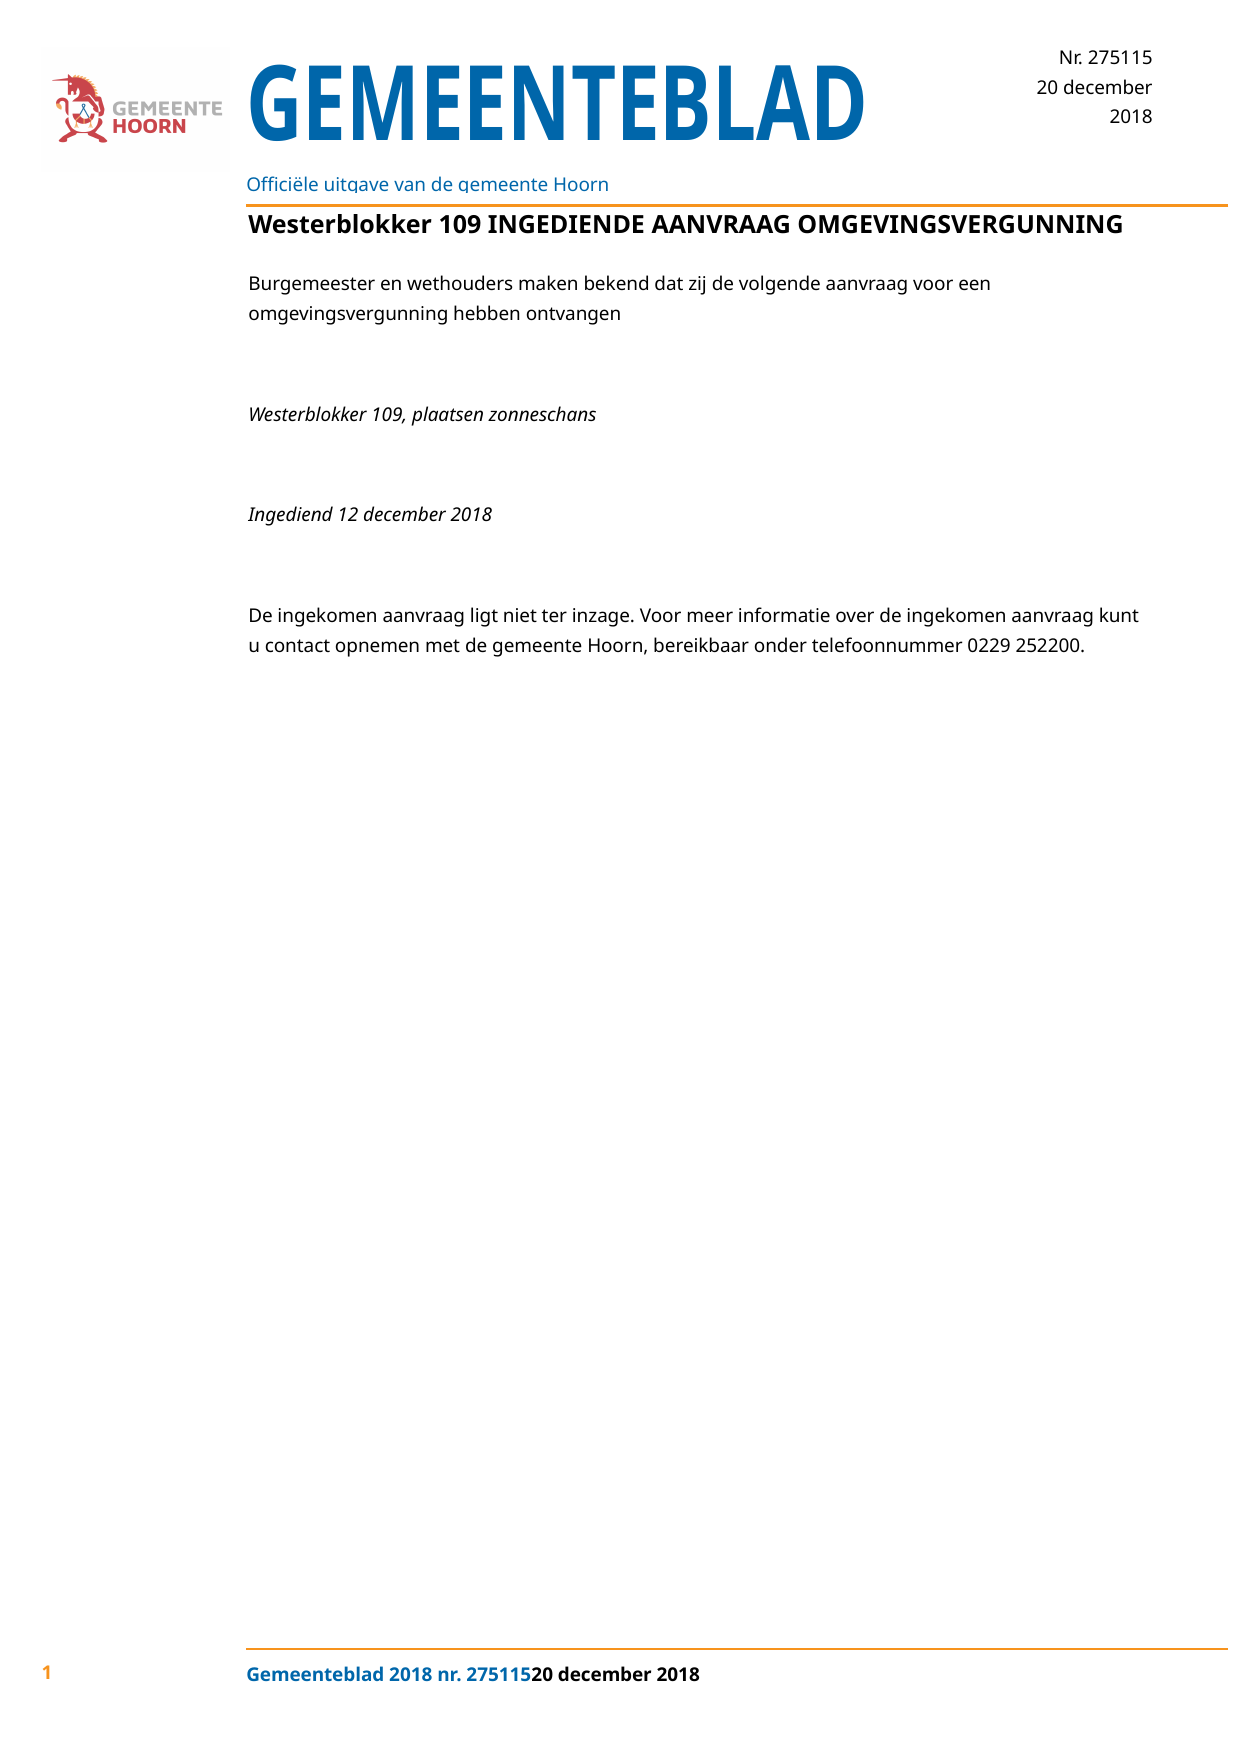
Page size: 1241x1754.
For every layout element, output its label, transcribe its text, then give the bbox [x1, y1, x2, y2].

text Westerblokker 109 INGEDIENDE AANVRAAG OMGEVINGSVERGUNNING [248, 207, 1152, 241]
text Westerblokker 109, plaatsen zonneschans [248, 401, 1152, 426]
text Burgemeester en wethouders maken bekend dat zij de volgende aanvraag voor een omgevingsvergunning hebben ontvangen [248, 270, 1152, 326]
text De ingekomen aanvraag ligt niet ter inzage. Voor meer informatie over de ingekomen aanvraag kunt u contact opnemen met de gemeente Hoorn, bereikbaar onder telefoonnummer 0229 252200. [248, 602, 1152, 658]
text Ingediend 12 december 2018 [248, 502, 1152, 527]
picture [41, 47, 231, 172]
